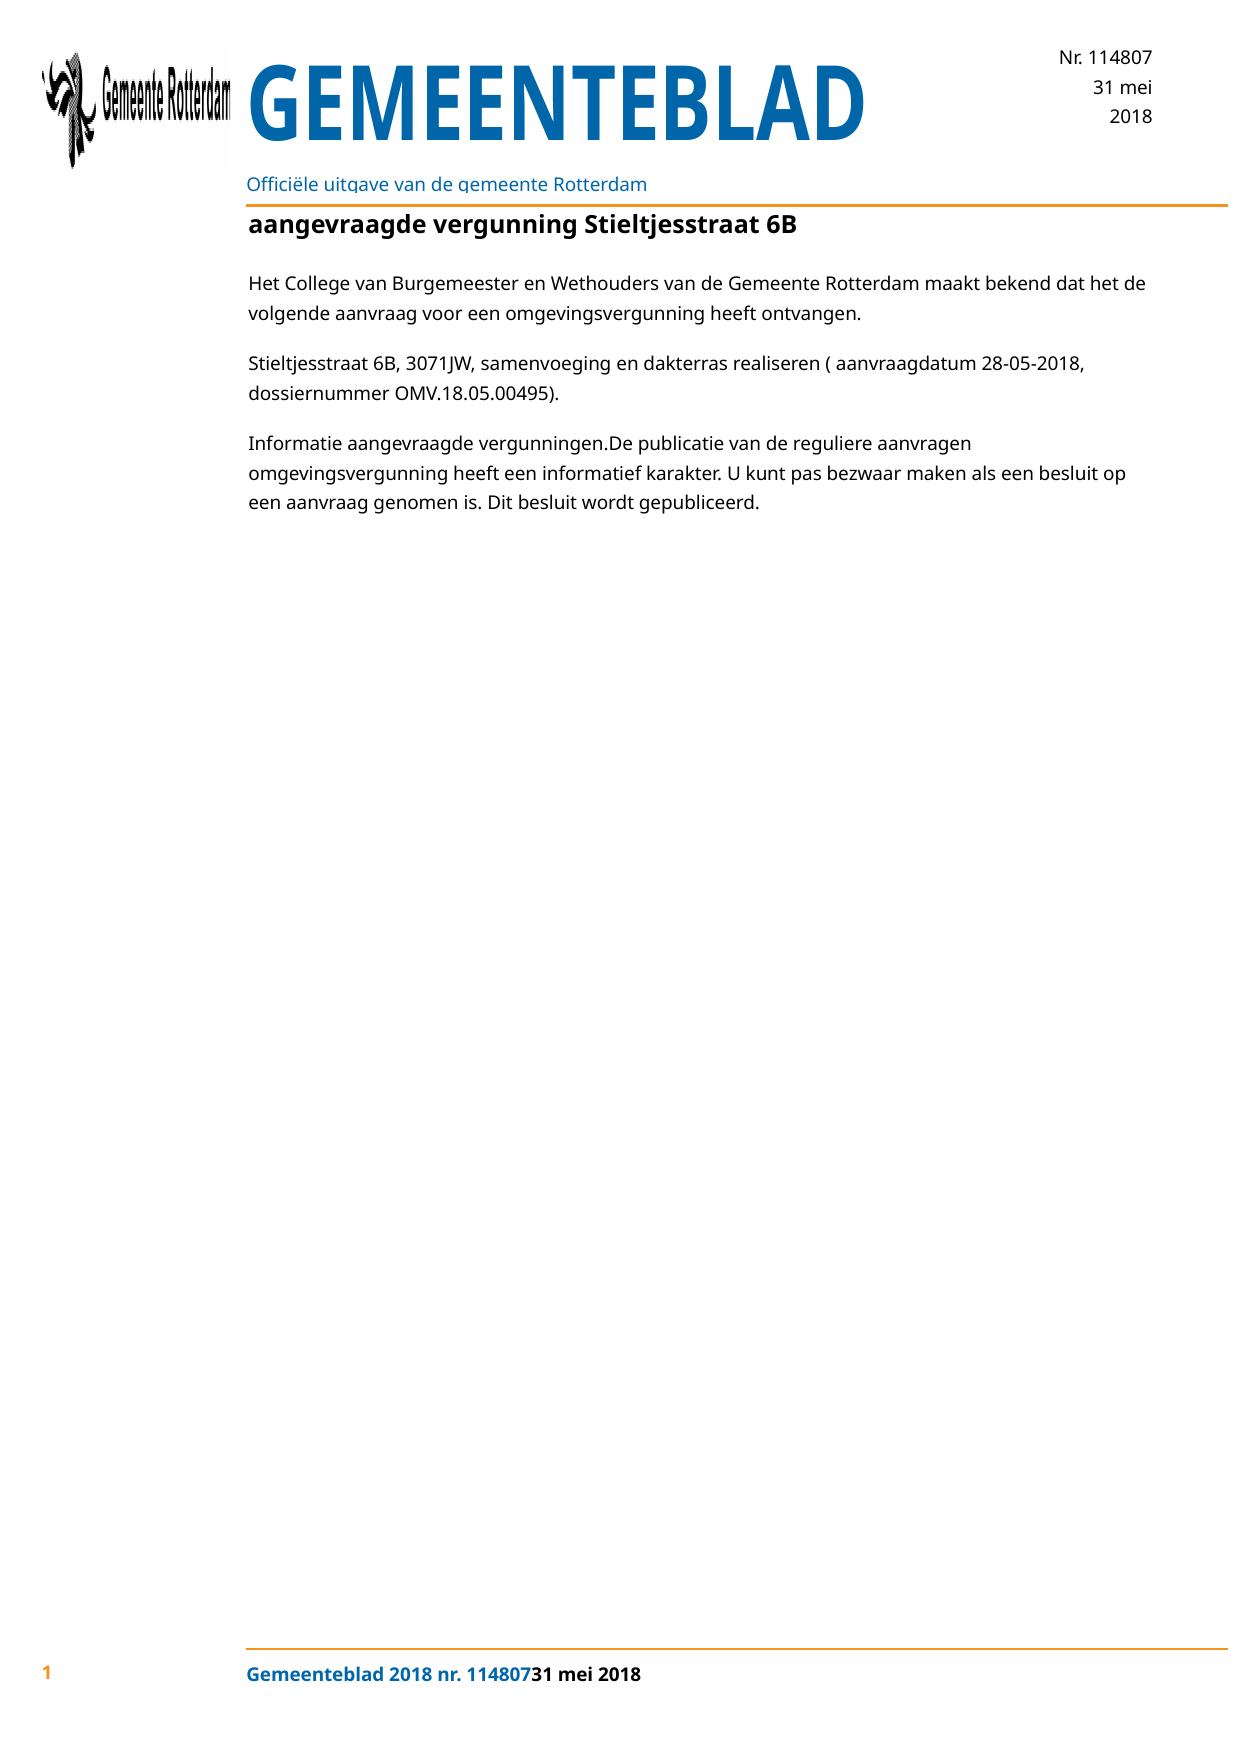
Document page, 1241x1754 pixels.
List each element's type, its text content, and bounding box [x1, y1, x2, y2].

text Stieltjesstraat 6B, 3071JW, samenvoeging en dakterras realiseren ( aanvraagdatum 28-05-2018, dossiernummer OMV.18.05.00495). [248, 350, 1152, 406]
text aangevraagde vergunning Stieltjesstraat 6B [248, 207, 1152, 241]
text Informatie aangevraagde vergunningen.De publicatie van de reguliere aanvragen omgevingsvergunning heeft een informatief karakter. U kunt pas bezwaar maken als een besluit op een aanvraag genomen is. Dit besluit wordt gepubliceerd. [248, 430, 1152, 515]
text Het College van Burgemeester en Wethouders van de Gemeente Rotterdam maakt bekend dat het de volgende aanvraag voor een omgevingsvergunning heeft ontvangen. [248, 270, 1152, 326]
picture [41, 47, 231, 172]
